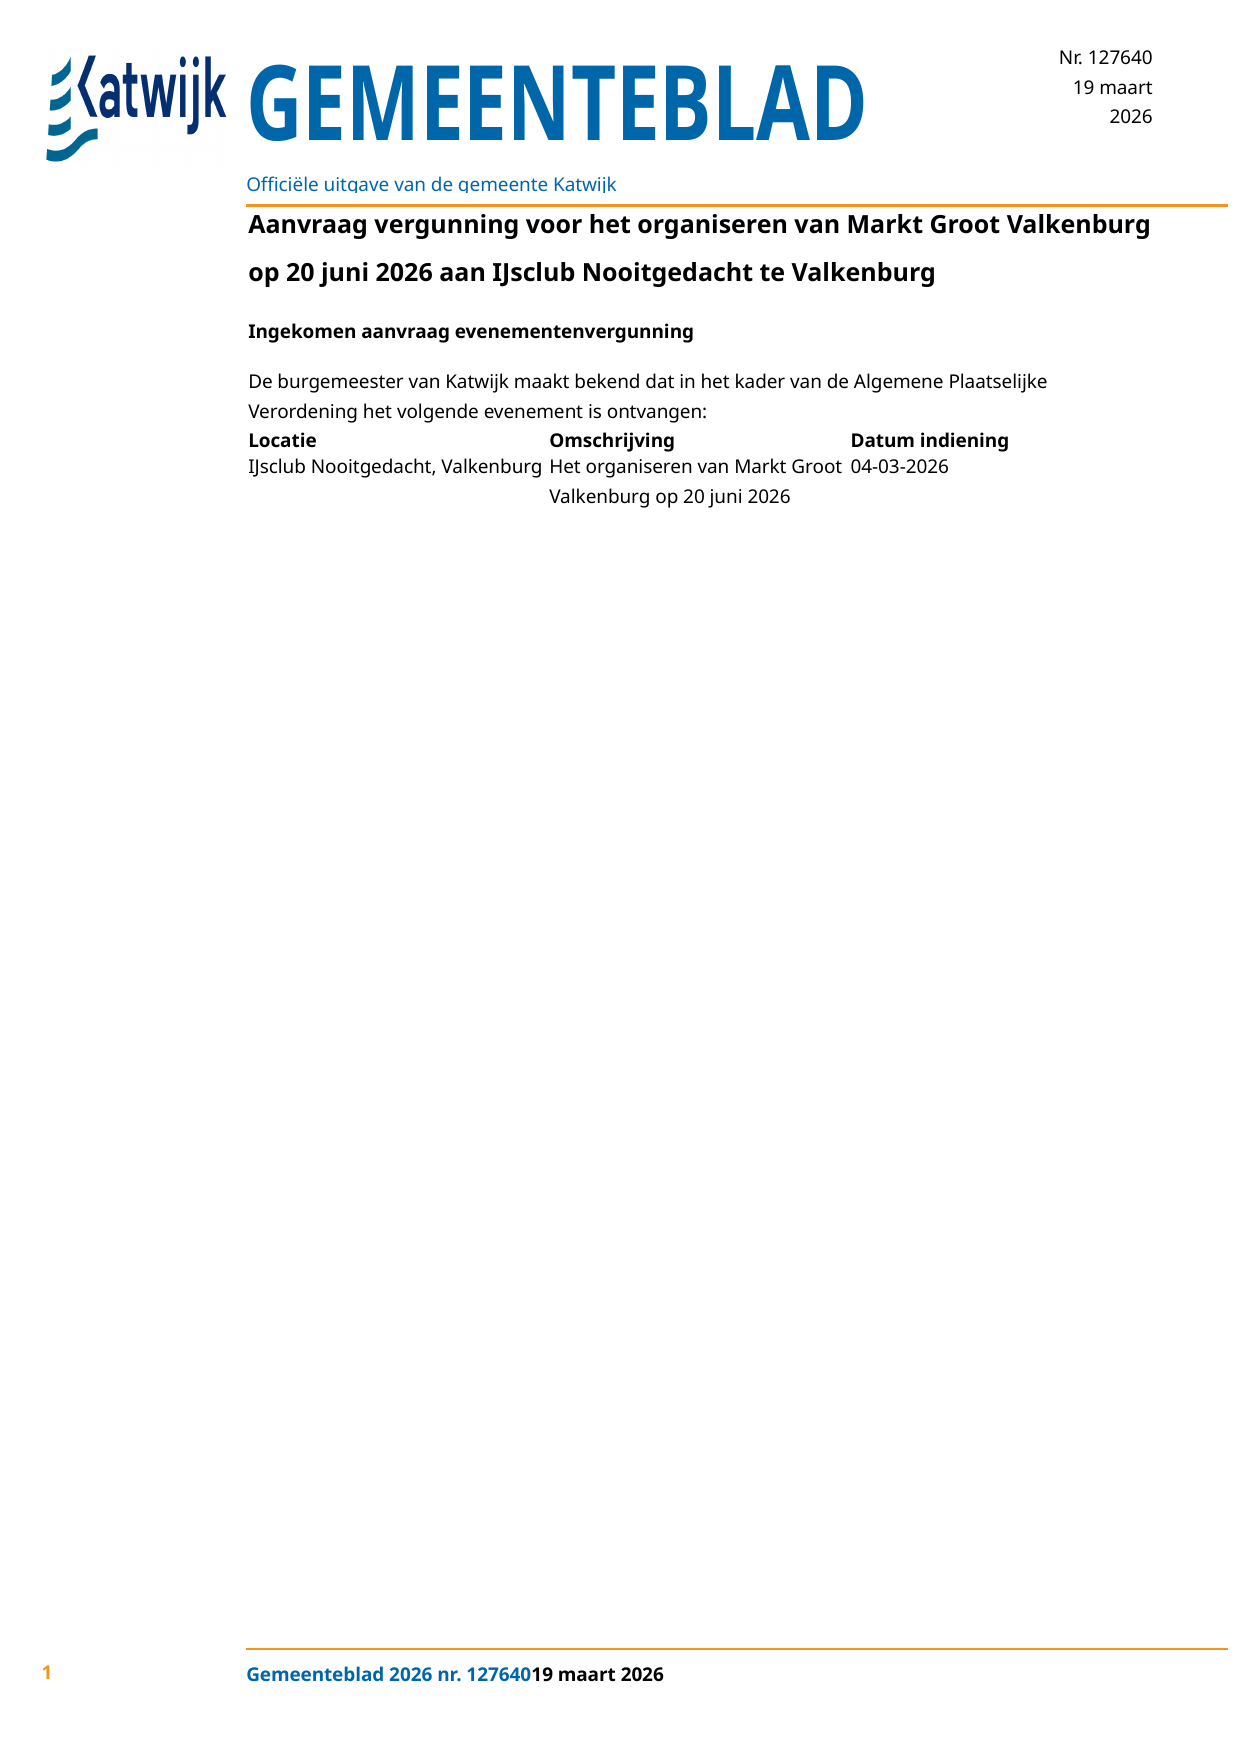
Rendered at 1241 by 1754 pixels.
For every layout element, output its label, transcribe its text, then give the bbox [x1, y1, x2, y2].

picture [41, 47, 231, 172]
table_cell Het organiseren van Markt Groot Valkenburg op 20 juni 2026 [549, 453, 850, 509]
text Ingekomen aanvraag evenementenvergunning [248, 318, 1152, 344]
text De burgemeester van Katwijk maakt bekend dat in het kader van de Algemene Plaatselijke Verordening het volgende evenement is ontvangen: [248, 368, 1152, 424]
table_header Datum indiening [850, 428, 1152, 453]
table_header Omschrijving [549, 428, 850, 453]
text Aanvraag vergunning voor het organiseren van Markt Groot Valkenburg op 20 juni 2026 aan IJsclub Nooitgedacht te Valkenburg [248, 207, 1152, 288]
table_cell 04-03-2026 [850, 453, 1152, 509]
table_cell IJsclub Nooitgedacht, Valkenburg [248, 453, 549, 509]
table_header Locatie [248, 428, 549, 453]
